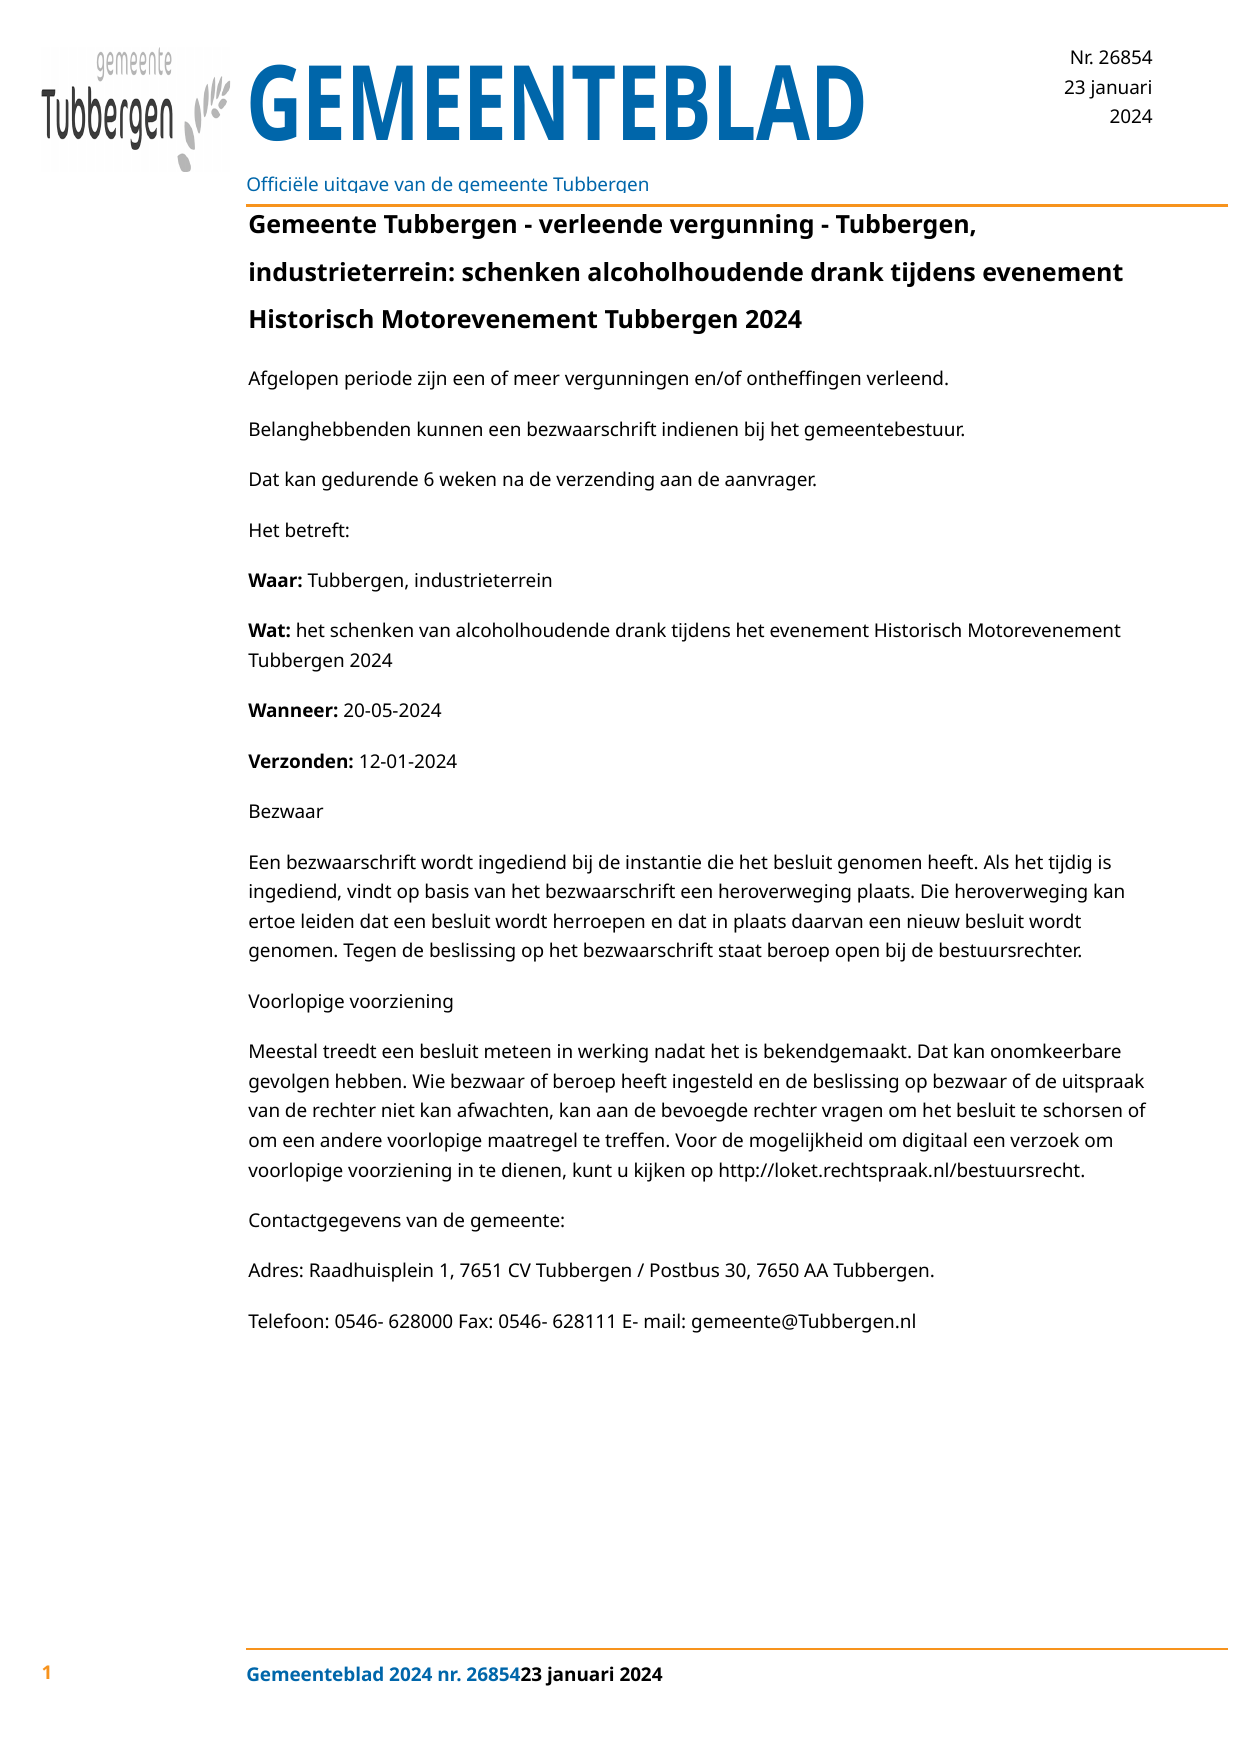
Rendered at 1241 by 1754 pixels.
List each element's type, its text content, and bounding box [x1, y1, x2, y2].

text Een bezwaarschrift wordt ingediend bij de instantie die het besluit genomen heeft. Als het tijdig is ingediend, vindt op basis van het bezwaarschrift een heroverweging plaats. Die heroverweging kan ertoe leiden dat een besluit wordt herroepen en dat in plaats daarvan een nieuw besluit wordt genomen. Tegen de beslissing op het bezwaarschrift staat beroep open bij de bestuursrechter. [248, 849, 1152, 963]
text Gemeente Tubbergen - verleende vergunning - Tubbergen, industrieterrein: schenken alcoholhoudende drank tijdens evenement Historisch Motorevenement Tubbergen 2024 [248, 207, 1152, 336]
text Dat kan gedurende 6 weken na de verzending aan de aanvrager. [248, 466, 1152, 492]
text Afgelopen periode zijn een of meer vergunningen en/of ontheffingen verleend. [248, 366, 1152, 391]
text Bezwaar [248, 798, 1152, 824]
text Verzonden: 12-01-2024 [248, 748, 1152, 774]
text Wat: het schenken van alcoholhoudende drank tijdens het evenement Historisch Motorevenement Tubbergen 2024 [248, 618, 1152, 673]
text Meestal treedt een besluit meteen in werking nadat het is bekendgemaakt. Dat kan onomkeerbare gevolgen hebben. Wie bezwaar of beroep heeft ingesteld en de beslissing op bezwaar of de uitspraak van de rechter niet kan afwachten, kan aan de bevoegde rechter vragen om het besluit te schorsen of om een andere voorlopige maatregel te treffen. Voor de mogelijkheid om digitaal een verzoek om voorlopige voorziening in te dienen, kunt u kijken op http://loket.rechtspraak.nl/bestuursrecht. [248, 1038, 1152, 1182]
text Voorlopige voorziening [248, 988, 1152, 1014]
picture [41, 47, 231, 172]
text Adres: Raadhuisplein 1, 7651 CV Tubbergen / Postbus 30, 7650 AA Tubbergen. [248, 1258, 1152, 1283]
text Waar: Tubbergen, industrieterrein [248, 567, 1152, 593]
text Telefoon: 0546- 628000 Fax: 0546- 628111 E- mail: gemeente@Tubbergen.nl [248, 1308, 1152, 1334]
text Belanghebbenden kunnen een bezwaarschrift indienen bij het gemeentebestuur. [248, 416, 1152, 442]
text Wanneer: 20-05-2024 [248, 698, 1152, 723]
text Contactgegevens van de gemeente: [248, 1207, 1152, 1233]
text Het betreft: [248, 517, 1152, 542]
